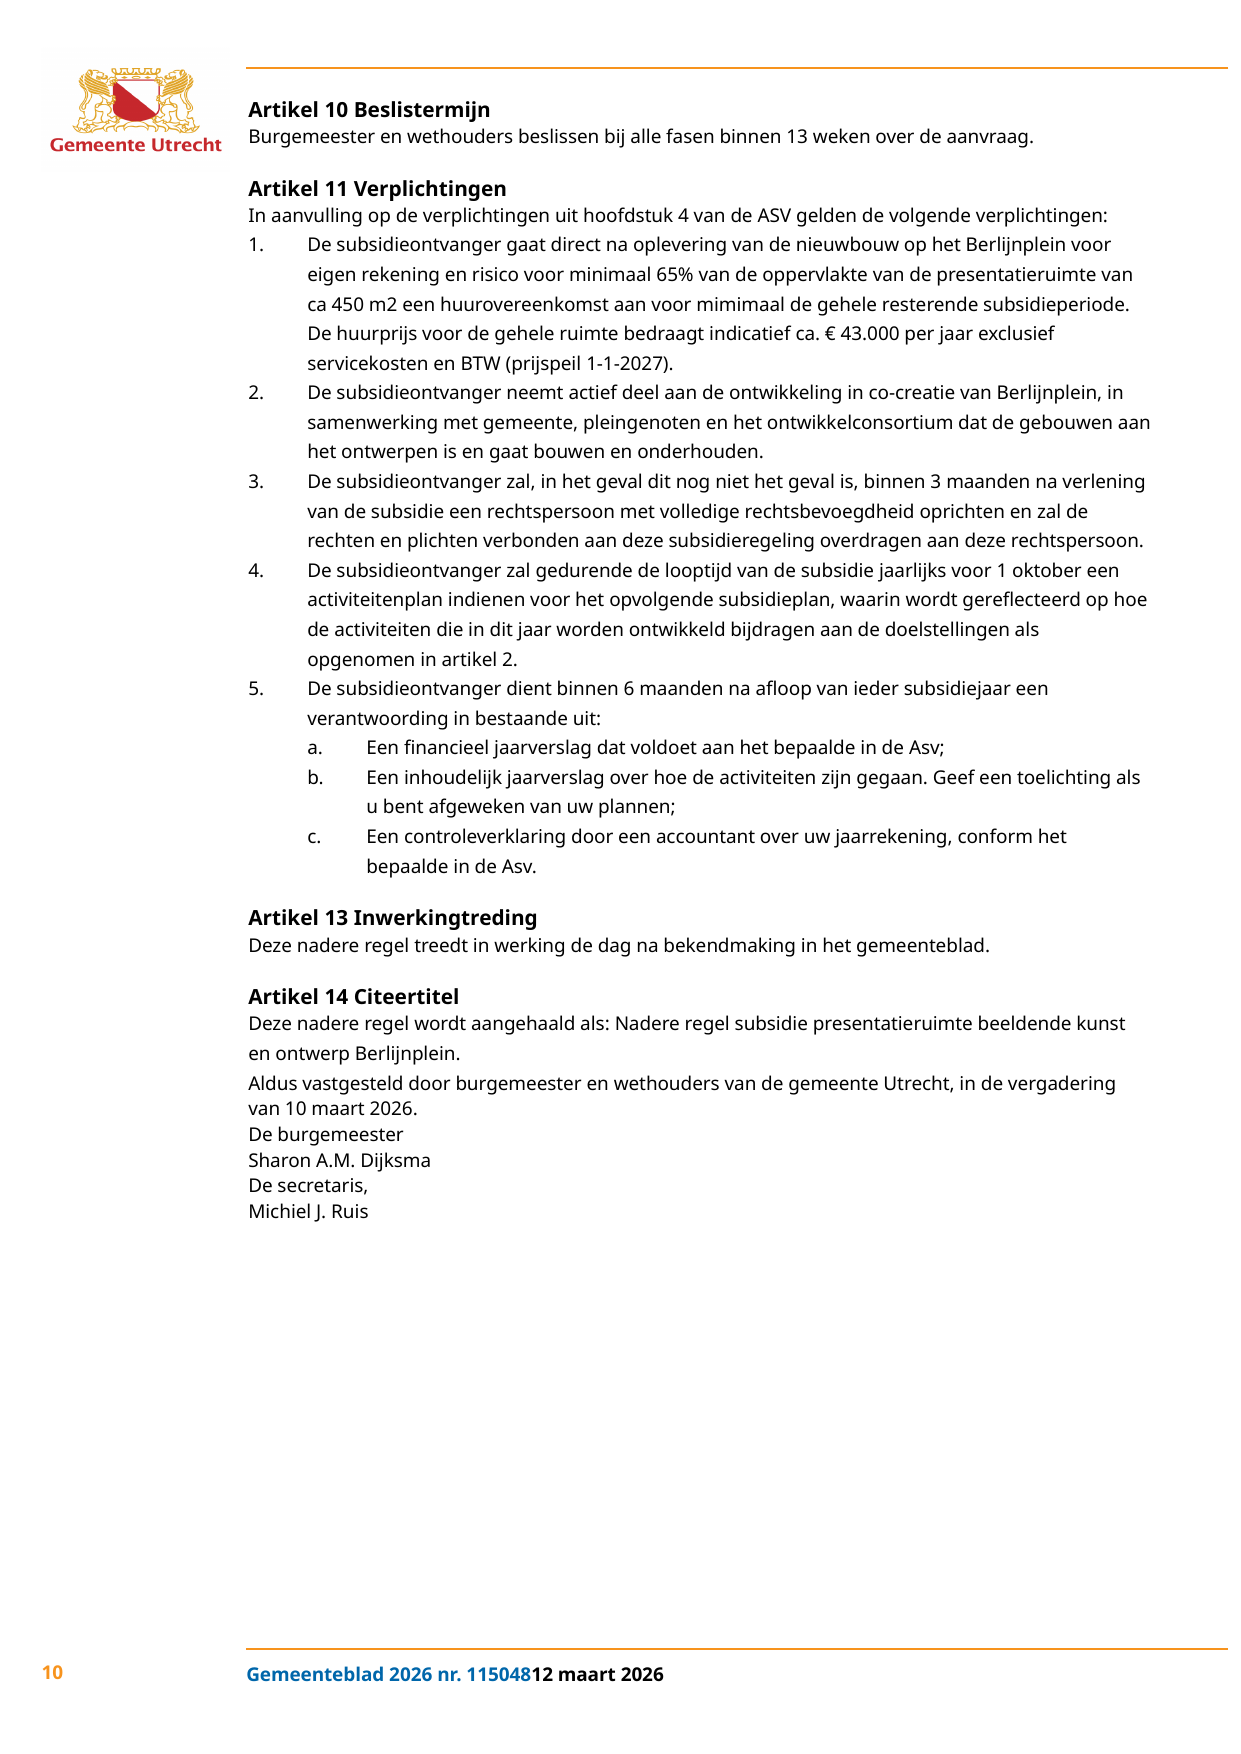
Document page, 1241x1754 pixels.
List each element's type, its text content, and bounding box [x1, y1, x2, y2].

list De subsidieontvanger zal gedurende de looptijd van de subsidie jaarlijks voor 1 oktober een activiteitenplan indienen voor het opvolgende subsidieplan, waarin wordt gereflecteerd op hoe de activiteiten die in dit jaar worden ontwikkeld bijdragen aan de doelstellingen als opgenomen in artikel 2. [248, 557, 1152, 672]
list De subsidieontvanger gaat direct na oplevering van de nieuwbouw op het Berlijnplein voor eigen rekening en risico voor minimaal 65% van de oppervlakte van de presentatieruimte van ca 450 m2 een huurovereenkomst aan voor mimimaal de gehele resterende subsidieperiode. De huurprijs voor de gehele ruimte bedraagt indicatief ca. € 43.000 per jaar exclusief servicekosten en BTW (prijspeil 1-1-2027). [248, 232, 1152, 376]
text De secretaris, [248, 1173, 1152, 1198]
text Sharon A.M. Dijksma [248, 1147, 1152, 1173]
picture [41, 47, 231, 172]
list De subsidieontvanger dient binnen 6 maanden na afloop van ieder subsidiejaar een verantwoording in bestaande uit: [248, 675, 1152, 731]
list De subsidieontvanger neemt actief deel aan de ontwikkeling in co-creatie van Berlijnplein, in samenwerking met gemeente, pleingenoten en het ontwikkelconsortium dat de gebouwen aan het ontwerpen is en gaat bouwen en onderhouden. [248, 379, 1152, 464]
text Artikel 14 Citeertitel [248, 982, 1152, 1011]
list Een controleverklaring door een accountant over uw jaarrekening, conform het bepaalde in de Asv. [307, 823, 1152, 879]
text Michiel J. Ruis [248, 1198, 1152, 1224]
text Artikel 10 Beslistermijn [248, 95, 1152, 123]
text Artikel 11 Verplichtingen [248, 174, 1152, 202]
text De burgemeester [248, 1121, 1152, 1147]
list De subsidieontvanger zal, in het geval dit nog niet het geval is, binnen 3 maanden na verlening van de subsidie een rechtspersoon met volledige rechtsbevoegdheid oprichten en zal de rechten en plichten verbonden aan deze subsidieregeling overdragen aan deze rechtspersoon. [248, 468, 1152, 553]
text Aldus vastgesteld door burgemeester en wethouders van de gemeente Utrecht, in de vergadering van 10 maart 2026. [248, 1070, 1152, 1121]
list Een inhoudelijk jaarverslag over hoe de activiteiten zijn gegaan. Geef een toelichting als u bent afgeweken van uw plannen; [307, 764, 1152, 819]
text Artikel 13 Inwerkingtreding [248, 903, 1152, 932]
text In aanvulling op de verplichtingen uit hoofdstuk 4 van de ASV gelden de volgende verplichtingen: [248, 202, 1152, 228]
text Deze nadere regel wordt aangehaald als: Nadere regel subsidie presentatieruimte beeldende kunst en ontwerp Berlijnplein. [248, 1011, 1152, 1066]
text Deze nadere regel treedt in werking de dag na bekendmaking in het gemeenteblad. [248, 932, 1152, 957]
list Een financieel jaarverslag dat voldoet aan het bepaalde in de Asv; [307, 734, 1152, 760]
text Burgemeester en wethouders beslissen bij alle fasen binnen 13 weken over de aanvraag. [248, 123, 1152, 149]
